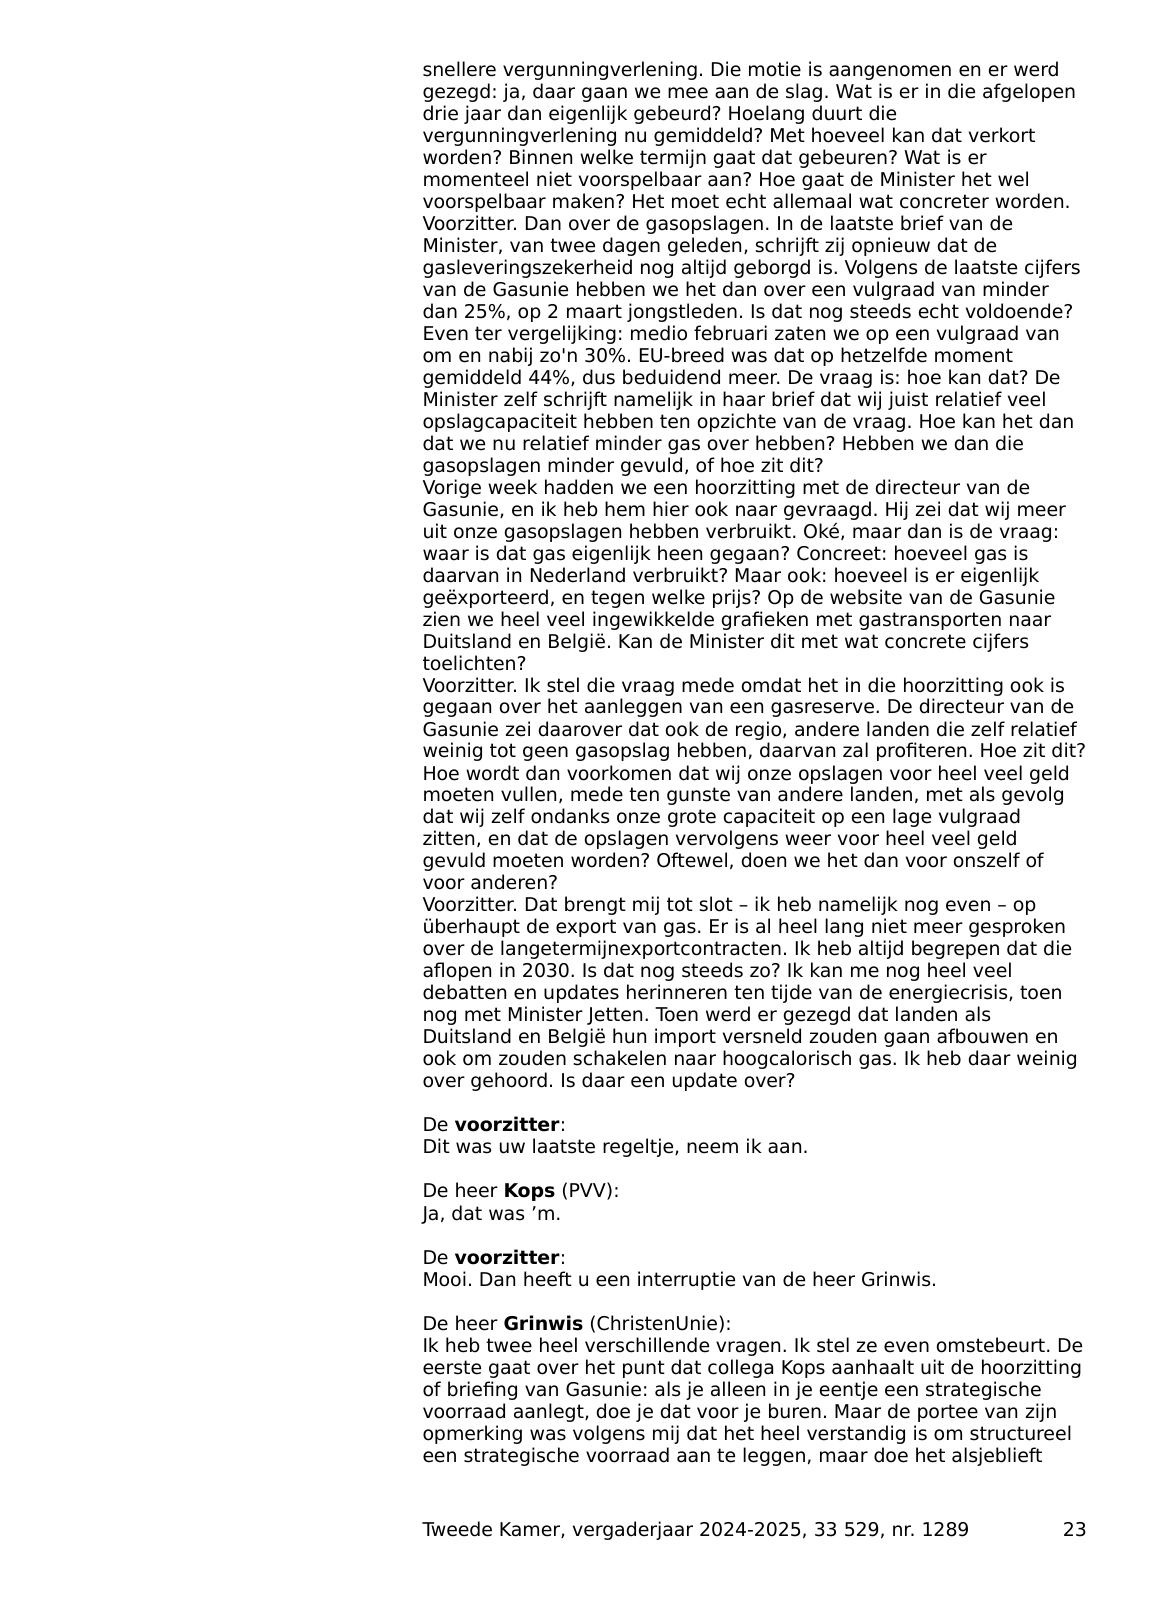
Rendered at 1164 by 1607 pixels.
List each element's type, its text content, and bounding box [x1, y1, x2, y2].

text Ja, dat was ’m. [422, 1202, 1087, 1224]
text Voorzitter. Dan over de gasopslagen. In de laatste brief van de Minister, van twee dagen geleden, schrijft zij opnieuw dat de gasleveringszekerheid nog altijd geborgd is. Volgens de laatste cijfers van de Gasunie hebben we het dan over een vulgraad van minder dan 25%, op 2 maart jongstleden. Is dat nog steeds echt voldoende? Even ter vergelijking: medio februari zaten we op een vulgraad van om en nabij zo'n 30%. EU-breed was dat op hetzelfde moment gemiddeld 44%, dus beduidend meer. De vraag is: hoe kan dat? De Minister zelf schrijft namelijk in haar brief dat wij juist relatief veel opslagcapaciteit hebben ten opzichte van de vraag. Hoe kan het dan dat we nu relatief minder gas over hebben? Hebben we dan die gasopslagen minder gevuld, of hoe zit dit? [422, 213, 1087, 477]
text Mooi. Dan heeft u een interruptie van de heer Grinwis. [422, 1268, 1087, 1291]
text Voorzitter. Ik stel die vraag mede omdat het in die hoorzitting ook is gegaan over het aanleggen van een gasreserve. De directeur van de Gasunie zei daarover dat ook de regio, andere landen die zelf relatief weinig tot geen gasopslag hebben, daarvan zal profiteren. Hoe zit dit? Hoe wordt dan voorkomen dat wij onze opslagen voor heel veel geld moeten vullen, mede ten gunste van andere landen, met als gevolg dat wij zelf ondanks onze grote capaciteit op een lage vulgraad zitten, en dat de opslagen vervolgens weer voor heel veel geld gevuld moeten worden? Oftewel, doen we het dan voor onszelf of voor anderen? [422, 674, 1087, 894]
text Voorzitter. Dat brengt mij tot slot – ik heb namelijk nog even – op überhaupt de export van gas. Er is al heel lang niet meer gesproken over de langetermijnexportcontracten. Ik heb altijd begrepen dat die aflopen in 2030. Is dat nog steeds zo? Ik kan me nog heel veel debatten en updates herinneren ten tijde van de energiecrisis, toen nog met Minister Jetten. Toen werd er gezegd dat landen als Duitsland en België hun import versneld zouden gaan afbouwen en ook om zouden schakelen naar hoogcalorisch gas. Ik heb daar weinig over gehoord. Is daar een update over? [422, 894, 1087, 1092]
text De voorzitter: [422, 1114, 1087, 1136]
text Vorige week hadden we een hoorzitting met de directeur van de Gasunie, en ik heb hem hier ook naar gevraagd. Hij zei dat wij meer uit onze gasopslagen hebben verbruikt. Oké, maar dan is de vraag: waar is dat gas eigenlijk heen gegaan? Concreet: hoeveel gas is daarvan in Nederland verbruikt? Maar ook: hoeveel is er eigenlijk geëxporteerd, en tegen welke prijs? Op de website van de Gasunie zien we heel veel ingewikkelde grafieken met gastransporten naar Duitsland en België. Kan de Minister dit met wat concrete cijfers toelichten? [422, 477, 1087, 674]
text Dit was uw laatste regeltje, neem ik aan. [422, 1136, 1087, 1158]
text snellere vergunningverlening. Die motie is aangenomen en er werd gezegd: ja, daar gaan we mee aan de slag. Wat is er in die afgelopen drie jaar dan eigenlijk gebeurd? Hoelang duurt die vergunningverlening nu gemiddeld? Met hoeveel kan dat verkort worden? Binnen welke termijn gaat dat gebeuren? Wat is er momenteel niet voorspelbaar aan? Hoe gaat de Minister het wel voorspelbaar maken? Het moet echt allemaal wat concreter worden. [422, 59, 1087, 213]
text De voorzitter: [422, 1247, 1087, 1268]
text De heer Kops (PVV): [422, 1180, 1087, 1202]
text De heer Grinwis (ChristenUnie): [422, 1313, 1087, 1335]
text Ik heb twee heel verschillende vragen. Ik stel ze even omstebeurt. De eerste gaat over het punt dat collega Kops aanhaalt uit de hoorzitting of briefing van Gasunie: als je alleen in je eentje een strategische voorraad aanlegt, doe je dat voor je buren. Maar de portee van zijn opmerking was volgens mij dat het heel verstandig is om structureel een strategische voorraad aan te leggen, maar doe het alsjeblieft [422, 1335, 1087, 1467]
